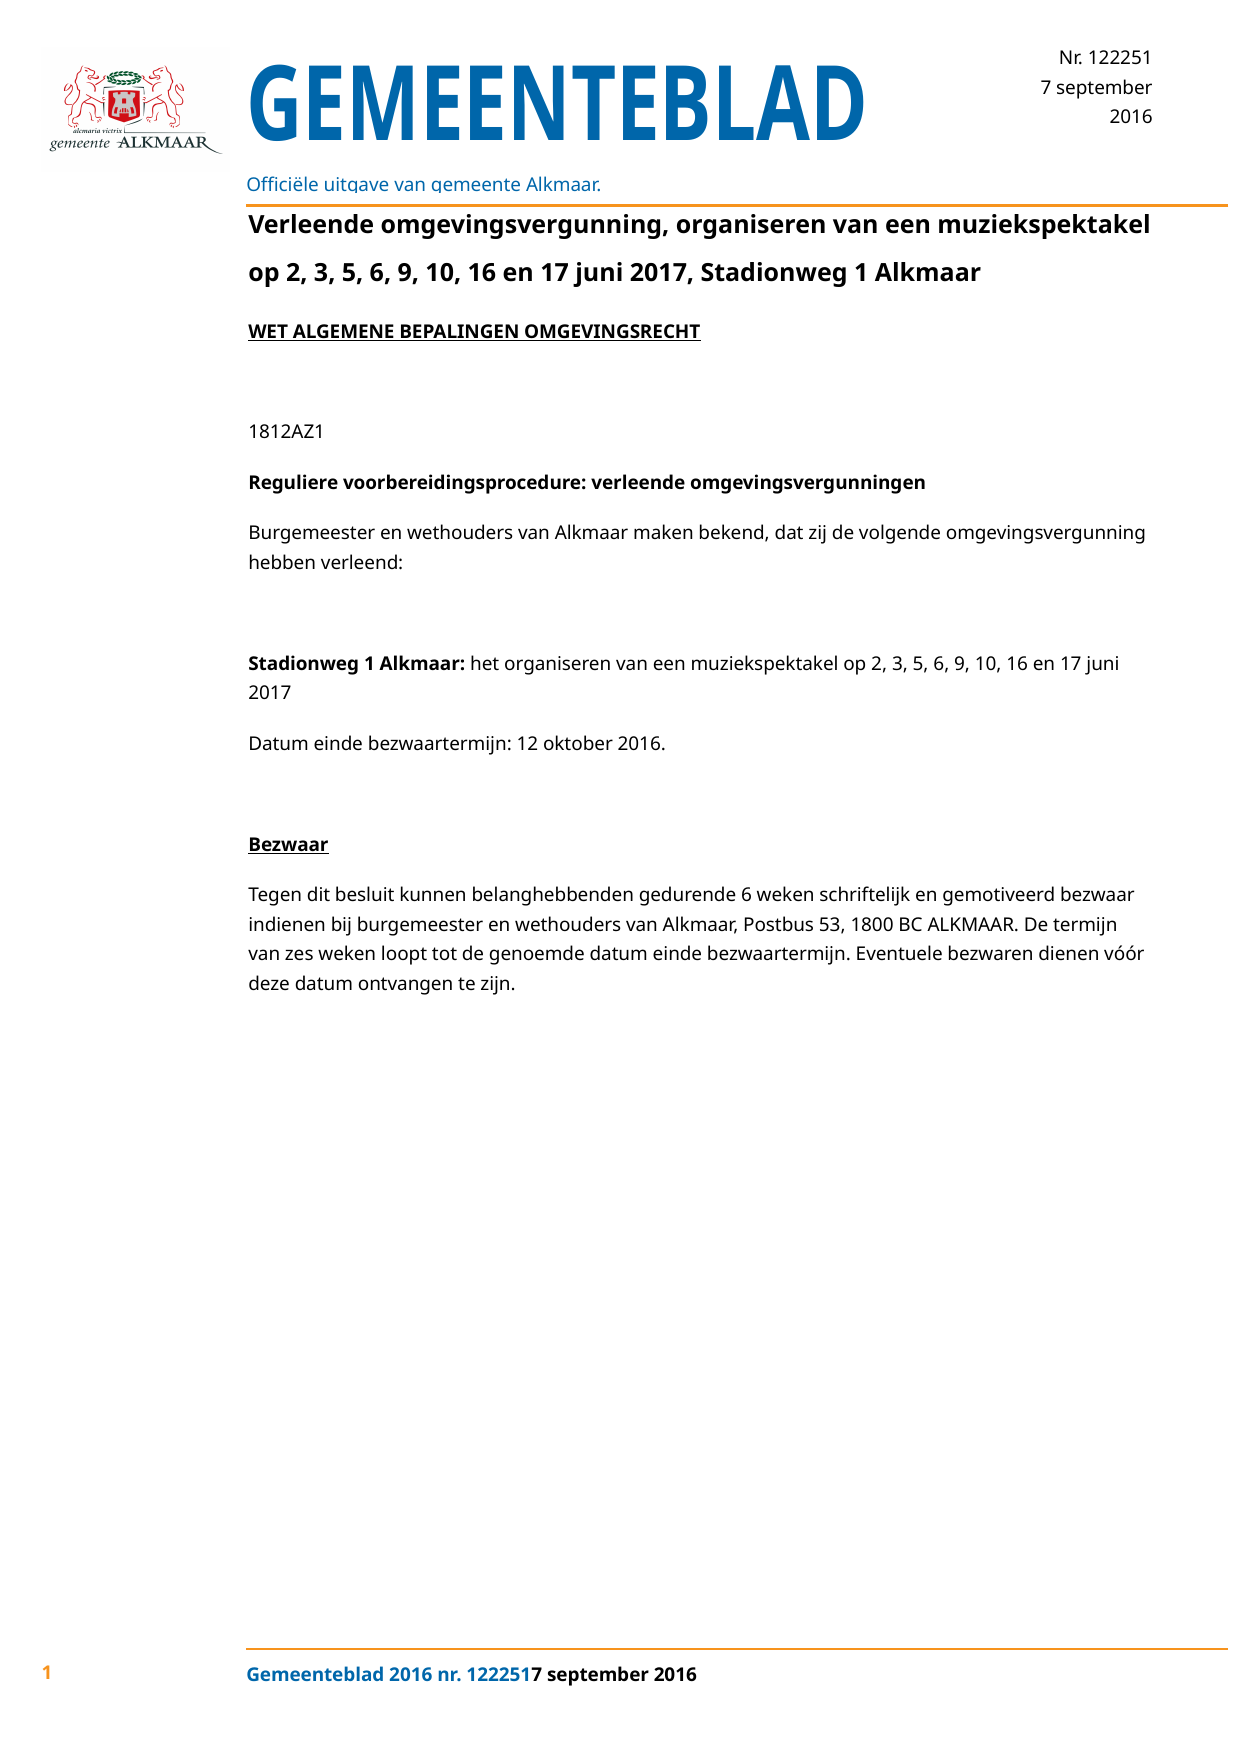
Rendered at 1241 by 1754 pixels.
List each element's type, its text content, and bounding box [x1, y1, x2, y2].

text Bezwaar [248, 831, 1152, 857]
text 1812AZ1 [248, 419, 1152, 444]
text Verleende omgevingsvergunning, organiseren van een muziekspektakel op 2, 3, 5, 6, 9, 10, 16 en 17 juni 2017, Stadionweg 1 Alkmaar [248, 207, 1152, 288]
text Burgemeester en wethouders van Alkmaar maken bekend, dat zij de volgende omgevingsvergunning hebben verleend: [248, 519, 1152, 575]
text Reguliere voorbereidingsprocedure: verleende omgevingsvergunningen [248, 469, 1152, 495]
picture [41, 47, 231, 172]
text Tegen dit besluit kunnen belanghebbenden gedurende 6 weken schriftelijk en gemotiveerd bezwaar indienen bij burgemeester en wethouders van Alkmaar, Postbus 53, 1800 BC ALKMAAR. De termijn van zes weken loopt tot de genoemde datum einde bezwaartermijn. Eventuele bezwaren dienen vóór deze datum ontvangen te zijn. [248, 881, 1152, 996]
text WET ALGEMENE BEPALINGEN OMGEVINGSRECHT [248, 318, 1152, 344]
text Datum einde bezwaartermijn: 12 oktober 2016. [248, 730, 1152, 756]
text Stadionweg 1 Alkmaar: het organiseren van een muziekspektakel op 2, 3, 5, 6, 9, 10, 16 en 17 juni 2017 [248, 650, 1152, 705]
